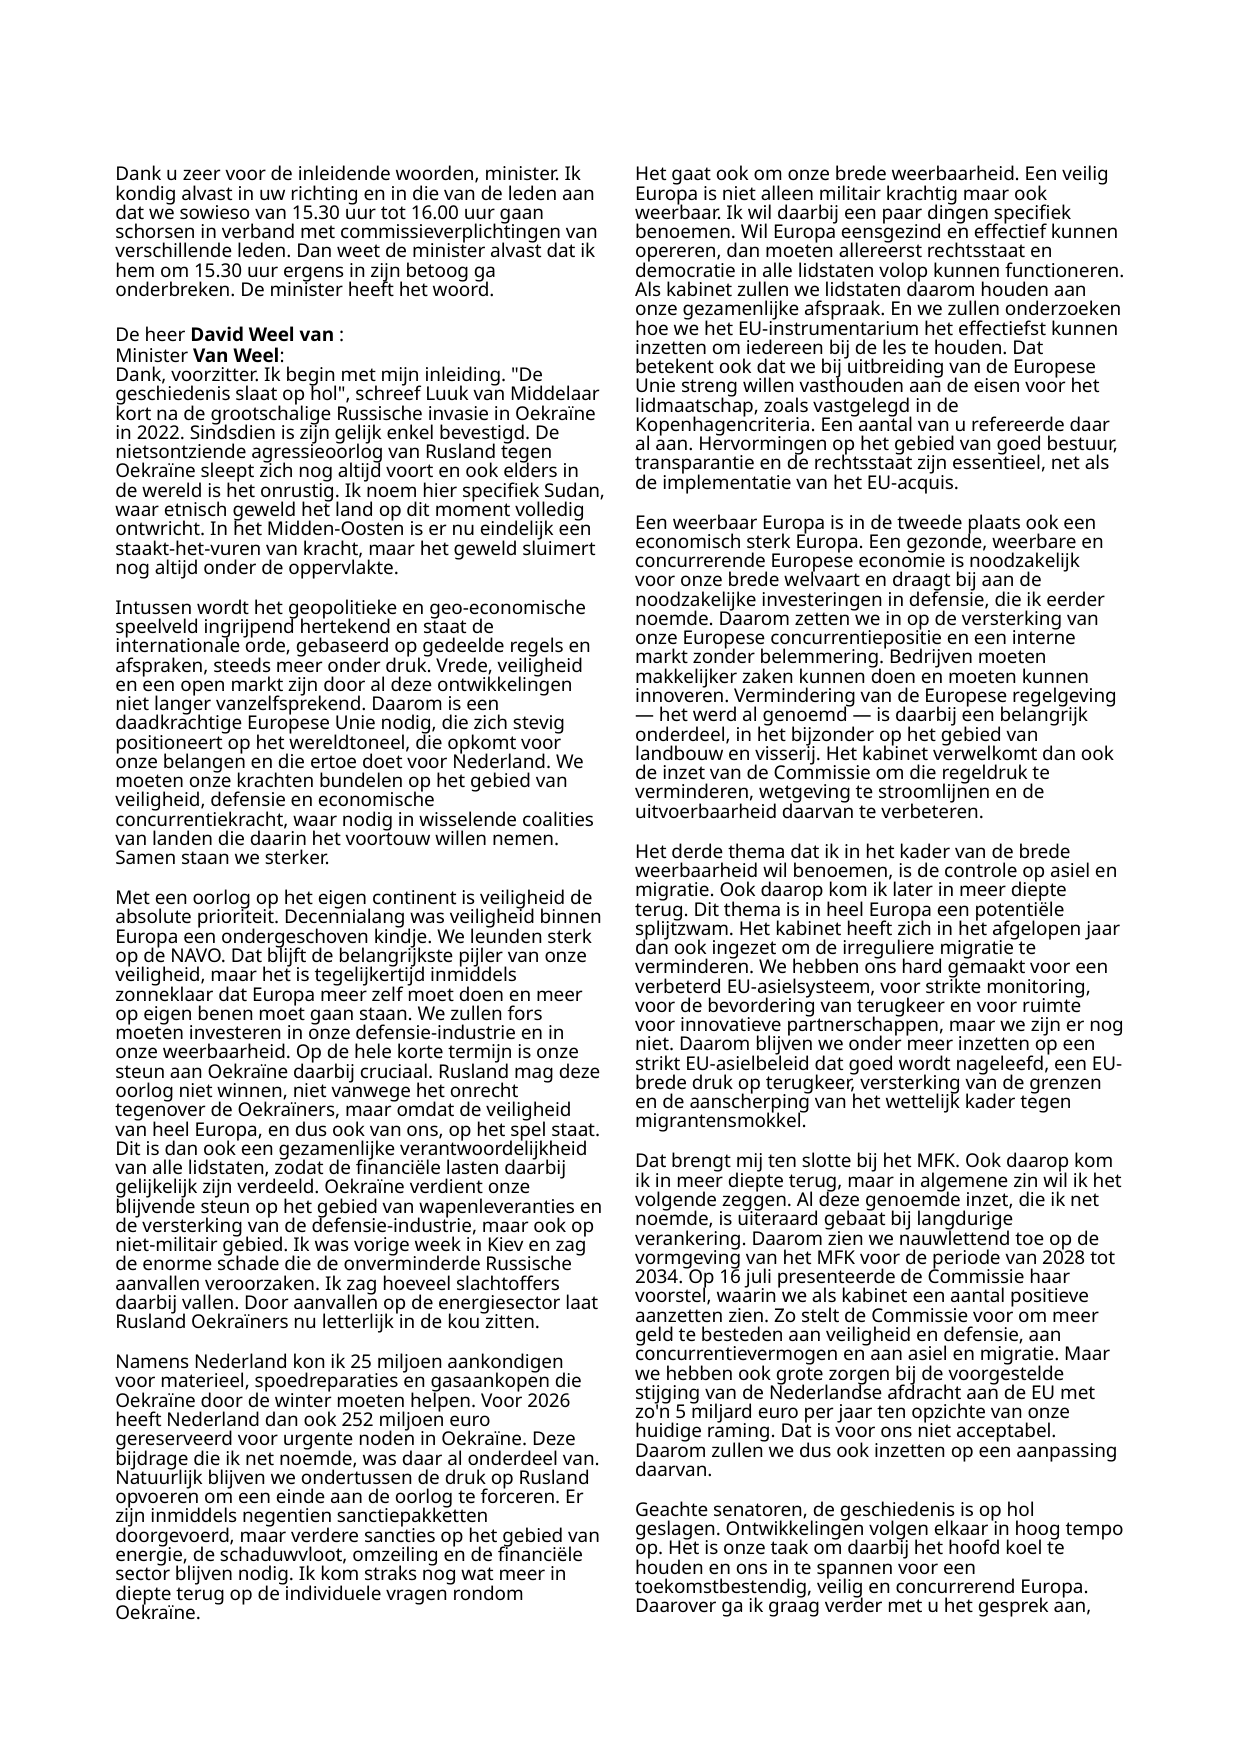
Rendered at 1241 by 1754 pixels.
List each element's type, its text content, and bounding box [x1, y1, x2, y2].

text Minister Van Weel: [115, 347, 605, 366]
text Geachte senatoren, de geschiedenis is op hol geslagen. Ontwikkelingen volgen elkaar in hoog tempo op. Het is onze taak om daarbij het hoofd koel te houden en ons in te spannen voor een toekomstbestendig, veilig en concurrerend Europa. Daarover ga ik graag verder met u het gesprek aan, [635, 1501, 1125, 1616]
text Intussen wordt het geopolitieke en geo-economische speelveld ingrijpend hertekend en staat de internationale orde, gebaseerd op gedeelde regels en afspraken, steeds meer onder druk. Vrede, veiligheid en een open markt zijn door al deze ontwikkelingen niet langer vanzelfsprekend. Daarom is een daadkrachtige Europese Unie nodig, die zich stevig positioneert op het wereldtoneel, die opkomt voor onze belangen en die ertoe doet voor Nederland. We moeten onze krachten bundelen op het gebied van veiligheid, defensie en economische concurrentiekracht, waar nodig in wisselende coalities van landen die daarin het voortouw willen nemen. Samen staan we sterker. [115, 599, 605, 868]
text De heer David Weel van : [115, 321, 605, 347]
text Dat brengt mij ten slotte bij het MFK. Ook daarop kom ik in meer diepte terug, maar in algemene zin wil ik het volgende zeggen. Al deze genoemde inzet, die ik net noemde, is uiteraard gebaat bij langdurige verankering. Daarom zien we nauwlettend toe op de vormgeving van het MFK voor de periode van 2028 tot 2034. Op 16 juli presenteerde de Commissie haar voorstel, waarin we als kabinet een aantal positieve aanzetten zien. Zo stelt de Commissie voor om meer geld te besteden aan veiligheid en defensie, aan concurrentievermogen en aan asiel en migratie. Maar we hebben ook grote zorgen bij de voorgestelde stijging van de Nederlandse afdracht aan de EU met zo'n 5 miljard euro per jaar ten opzichte van onze huidige raming. Dat is voor ons niet acceptabel. Daarom zullen we dus ook inzetten op een aanpassing daarvan. [635, 1152, 1125, 1480]
text Dank, voorzitter. Ik begin met mijn inleiding. "De geschiedenis slaat op hol", schreef Luuk van Middelaar kort na de grootschalige Russische invasie in Oekraïne in 2022. Sindsdien is zijn gelijk enkel bevestigd. De nietsontziende agressieoorlog van Rusland tegen Oekraïne sleept zich nog altijd voort en ook elders in de wereld is het onrustig. Ik noem hier specifiek Sudan, waar etnisch geweld het land op dit moment volledig ontwricht. In het Midden-Oosten is er nu eindelijk een staakt-het-vuren van kracht, maar het geweld sluimert nog altijd onder de oppervlakte. [115, 366, 605, 578]
text Met een oorlog op het eigen continent is veiligheid de absolute prioriteit. Decennialang was veiligheid binnen Europa een ondergeschoven kindje. We leunden sterk op de NAVO. Dat blijft de belangrijkste pijler van onze veiligheid, maar het is tegelijkertijd inmiddels zonneklaar dat Europa meer zelf moet doen en meer op eigen benen moet gaan staan. We zullen fors moeten investeren in onze defensie-industrie en in onze weerbaarheid. Op de hele korte termijn is onze steun aan Oekraïne daarbij cruciaal. Rusland mag deze oorlog niet winnen, niet vanwege het onrecht tegenover de Oekraïners, maar omdat de veiligheid van heel Europa, en dus ook van ons, op het spel staat. Dit is dan ook een gezamenlijke verantwoordelijkheid van alle lidstaten, zodat de financiële lasten daarbij gelijkelijk zijn verdeeld. Oekraïne verdient onze blijvende steun op het gebied van wapenleveranties en de versterking van de defensie-industrie, maar ook op niet-militair gebied. Ik was vorige week in Kiev en zag de enorme schade die de onverminderde Russische aanvallen veroorzaken. Ik zag hoeveel slachtoffers daarbij vallen. Door aanvallen op de energiesector laat Rusland Oekraïners nu letterlijk in de kou zitten. [115, 889, 605, 1332]
text Het gaat ook om onze brede weerbaarheid. Een veilig Europa is niet alleen militair krachtig maar ook weerbaar. Ik wil daarbij een paar dingen specifiek benoemen. Wil Europa eensgezind en effectief kunnen opereren, dan moeten allereerst rechtsstaat en democratie in alle lidstaten volop kunnen functioneren. Als kabinet zullen we lidstaten daarom houden aan onze gezamenlijke afspraak. En we zullen onderzoeken hoe we het EU-instrumentarium het effectiefst kunnen inzetten om iedereen bij de les te houden. Dat betekent ook dat we bij uitbreiding van de Europese Unie streng willen vasthouden aan de eisen voor het lidmaatschap, zoals vastgelegd in de Kopenhagencriteria. Een aantal van u refereerde daar al aan. Hervormingen op het gebied van goed bestuur, transparantie en de rechtsstaat zijn essentieel, net als de implementatie van het EU-acquis. [635, 165, 1125, 493]
text Namens Nederland kon ik 25 miljoen aankondigen voor materieel, spoedreparaties en gasaankopen die Oekraïne door de winter moeten helpen. Voor 2026 heeft Nederland dan ook 252 miljoen euro gereserveerd voor urgente noden in Oekraïne. Deze bijdrage die ik net noemde, was daar al onderdeel van. Natuurlijk blijven we ondertussen de druk op Rusland opvoeren om een einde aan de oorlog te forceren. Er zijn inmiddels negentien sanctiepakketten doorgevoerd, maar verdere sancties op het gebied van energie, de schaduwvloot, omzeiling en de financiële sector blijven nodig. Ik kom straks nog wat meer in diepte terug op de individuele vragen rondom Oekraïne. [115, 1353, 605, 1623]
text Dank u zeer voor de inleidende woorden, minister. Ik kondig alvast in uw richting en in die van de leden aan dat we sowieso van 15.30 uur tot 16.00 uur gaan schorsen in verband met commissieverplichtingen van verschillende leden. Dan weet de minister alvast dat ik hem om 15.30 uur ergens in zijn betoog ga onderbreken. De minister heeft het woord. [115, 165, 605, 300]
text Een weerbaar Europa is in de tweede plaats ook een economisch sterk Europa. Een gezonde, weerbare en concurrerende Europese economie is noodzakelijk voor onze brede welvaart en draagt bij aan de noodzakelijke investeringen in defensie, die ik eerder noemde. Daarom zetten we in op de versterking van onze Europese concurrentiepositie en een interne markt zonder belemmering. Bedrijven moeten makkelijker zaken kunnen doen en moeten kunnen innoveren. Vermindering van de Europese regelgeving — het werd al genoemd — is daarbij een belangrijk onderdeel, in het bijzonder op het gebied van landbouw en visserij. Het kabinet verwelkomt dan ook de inzet van de Commissie om die regeldruk te verminderen, wetgeving te stroomlijnen en de uitvoerbaarheid daarvan te verbeteren. [635, 514, 1125, 822]
text Het derde thema dat ik in het kader van de brede weerbaarheid wil benoemen, is de controle op asiel en migratie. Ook daarop kom ik later in meer diepte terug. Dit thema is in heel Europa een potentiële splijtzwam. Het kabinet heeft zich in het afgelopen jaar dan ook ingezet om de irreguliere migratie te verminderen. We hebben ons hard gemaakt voor een verbeterd EU-asielsysteem, voor strikte monitoring, voor de bevordering van terugkeer en voor ruimte voor innovatieve partnerschappen, maar we zijn er nog niet. Daarom blijven we onder meer inzetten op een strikt EU-asielbeleid dat goed wordt nageleefd, een EU-brede druk op terugkeer, versterking van de grenzen en de aanscherping van het wettelijk kader tegen migrantensmokkel. [635, 843, 1125, 1132]
